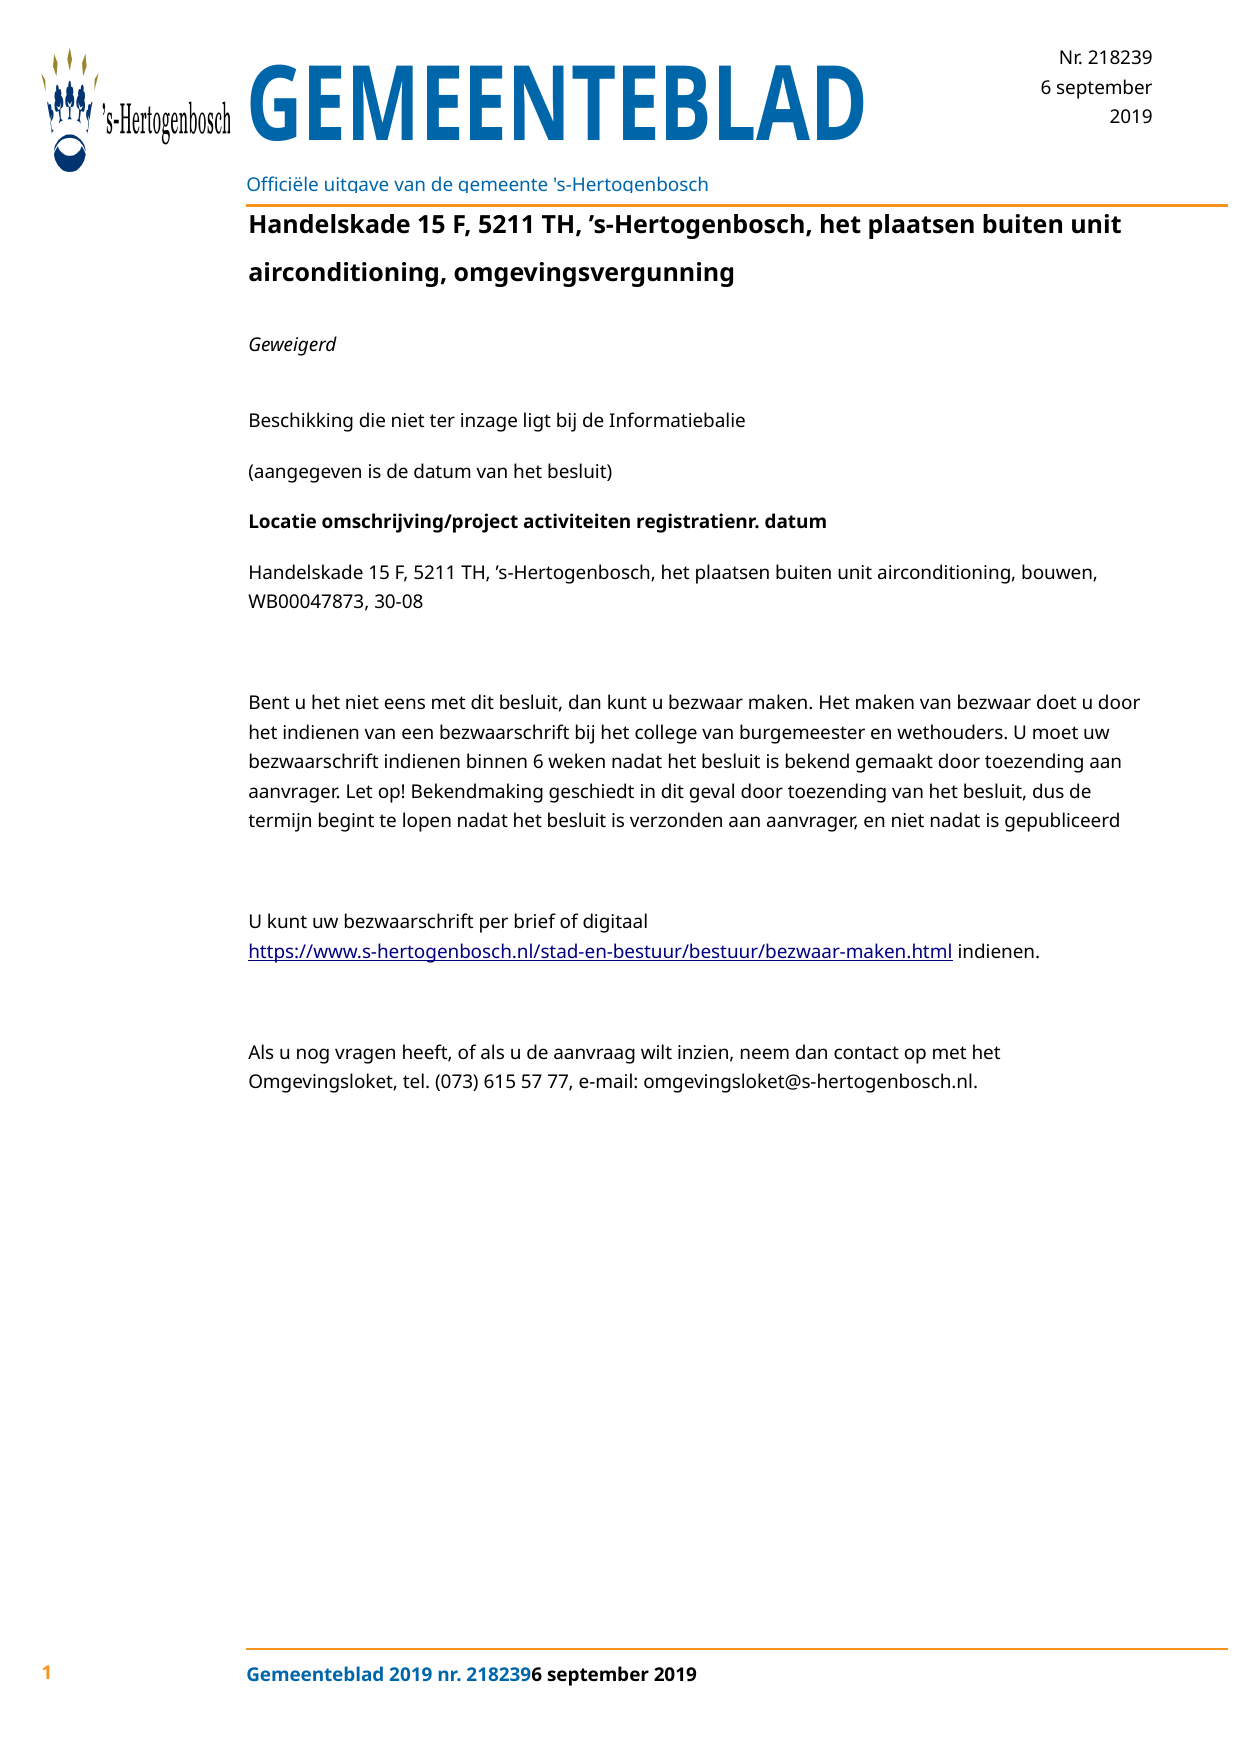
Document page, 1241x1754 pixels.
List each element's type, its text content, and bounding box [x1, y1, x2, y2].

text Handelskade 15 F, 5211 TH, ’s-Hertogenbosch, het plaatsen buiten unit airconditioning, omgevingsvergunning [248, 207, 1152, 288]
text (aangegeven is de datum van het besluit) [248, 458, 1152, 484]
text Geweigerd [248, 331, 1152, 357]
text Beschikking die niet ter inzage ligt bij de Informatiebalie [248, 408, 1152, 433]
text Bent u het niet eens met dit besluit, dan kunt u bezwaar maken. Het maken van bezwaar doet u door het indienen van een bezwaarschrift bij het college van burgemeester en wethouders. U moet uw bezwaarschrift indienen binnen 6 weken nadat het besluit is bekend gemaakt door toezending aan aanvrager. Let op! Bekendmaking geschiedt in dit geval door toezending van het besluit, dus de termijn begint te lopen nadat het besluit is verzonden aan aanvrager, en niet nadat is gepubliceerd [248, 689, 1152, 833]
text Als u nog vragen heeft, of als u de aanvraag wilt inzien, neem dan contact op met het Omgevingsloket, tel. (073) 615 57 77, e-mail: omgevingsloket@s-hertogenbosch.nl. [248, 1039, 1152, 1094]
picture [41, 47, 231, 172]
text Locatie omschrijving/project activiteiten registratienr. datum [248, 508, 1152, 534]
text U kunt uw bezwaarschrift per brief of digitaal https://www.s-hertogenbosch.nl/stad-en-bestuur/bestuur/bezwaar-maken.html indienen. [248, 908, 1152, 964]
text Handelskade 15 F, 5211 TH, ’s-Hertogenbosch, het plaatsen buiten unit airconditioning, bouwen, WB00047873, 30-08 [248, 559, 1152, 614]
